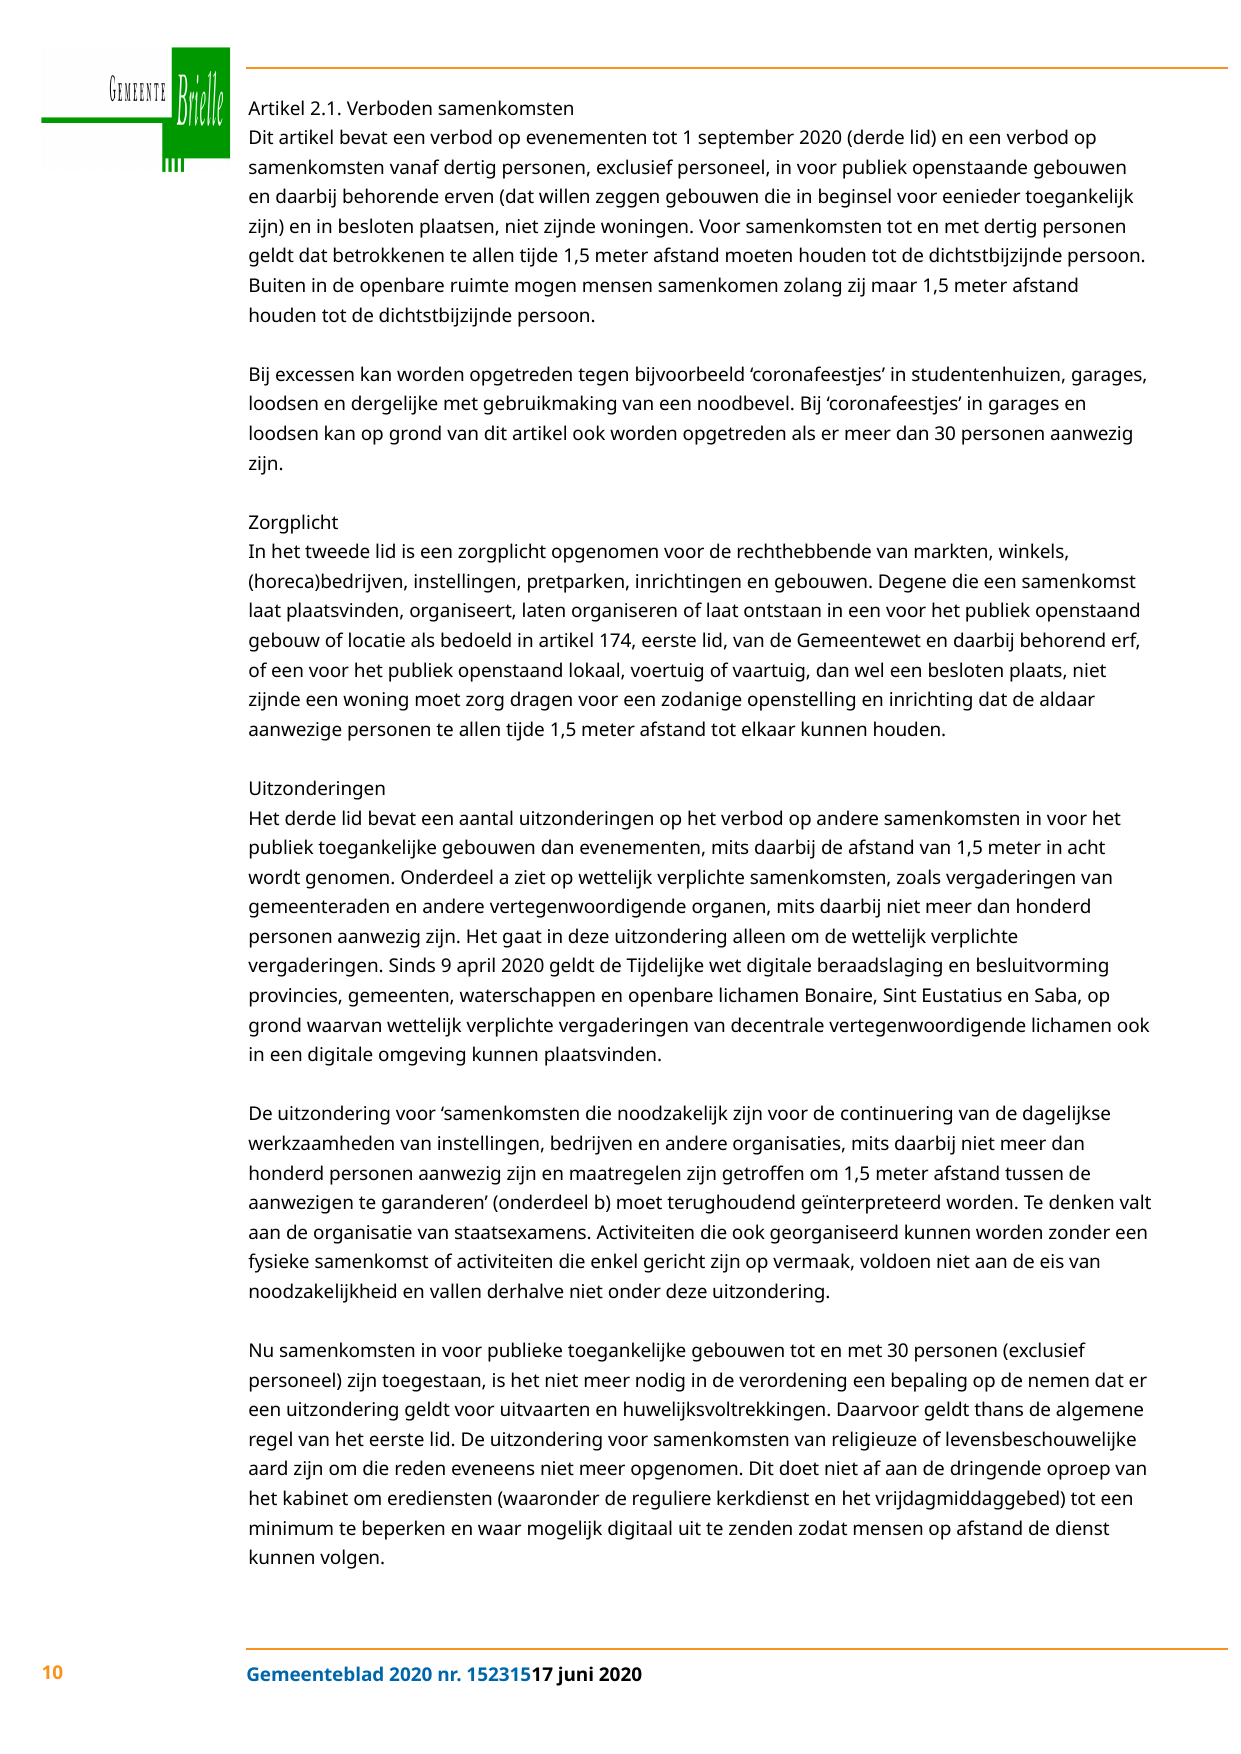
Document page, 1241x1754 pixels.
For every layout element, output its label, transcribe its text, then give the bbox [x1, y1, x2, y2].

text Nu samenkomsten in voor publieke toegankelijke gebouwen tot en met 30 personen (exclusief personeel) zijn toegestaan, is het niet meer nodig in de verordening een bepaling op de nemen dat er een uitzondering geldt voor uitvaarten en huwelijksvoltrekkingen. Daarvoor geldt thans de algemene regel van het eerste lid. De uitzondering voor samenkomsten van religieuze of levensbeschouwelijke aard zijn om die reden eveneens niet meer opgenomen. Dit doet niet af aan de dringende oproep van het kabinet om erediensten (waaronder de reguliere kerkdienst en het vrijdagmiddaggebed) tot een minimum te beperken en waar mogelijk digitaal uit te zenden zodat mensen op afstand de dienst kunnen volgen. [248, 1337, 1152, 1570]
text Dit artikel bevat een verbod op evenementen tot 1 september 2020 (derde lid) en een verbod op samenkomsten vanaf dertig personen, exclusief personeel, in voor publiek openstaande gebouwen en daarbij behorende erven (dat willen zeggen gebouwen die in beginsel voor eenieder toegankelijk zijn) en in besloten plaatsen, niet zijnde woningen. Voor samenkomsten tot en met dertig personen geldt dat betrokkenen te allen tijde 1,5 meter afstand moeten houden tot de dichtstbijzijnde persoon. [248, 124, 1152, 268]
picture [41, 47, 231, 172]
text Uitzonderingen [248, 775, 1152, 801]
text In het tweede lid is een zorgplicht opgenomen voor de rechthebbende van markten, winkels, (horeca)bedrijven, instellingen, pretparken, inrichtingen en gebouwen. Degene die een samenkomst laat plaatsvinden, organiseert, laten organiseren of laat ontstaan in een voor het publiek openstaand gebouw of locatie als bedoeld in artikel 174, eerste lid, van de Gemeentewet en daarbij behorend erf, of een voor het publiek openstaand lokaal, voertuig of vaartuig, dan wel een besloten plaats, niet zijnde een woning moet zorg dragen voor een zodanige openstelling en inrichting dat de aldaar aanwezige personen te allen tijde 1,5 meter afstand tot elkaar kunnen houden. [248, 538, 1152, 742]
text Artikel 2.1. Verboden samenkomsten [248, 95, 1152, 121]
text Buiten in de openbare ruimte mogen mensen samenkomen zolang zij maar 1,5 meter afstand houden tot de dichtstbijzijnde persoon. [248, 272, 1152, 328]
text Het derde lid bevat een aantal uitzonderingen op het verbod op andere samenkomsten in voor het publiek toegankelijke gebouwen dan evenementen, mits daarbij de afstand van 1,5 meter in acht wordt genomen. Onderdeel a ziet op wettelijk verplichte samenkomsten, zoals vergaderingen van gemeenteraden en andere vertegenwoordigende organen, mits daarbij niet meer dan honderd personen aanwezig zijn. Het gaat in deze uitzondering alleen om de wettelijk verplichte vergaderingen. Sinds 9 april 2020 geldt de Tijdelijke wet digitale beraadslaging en besluitvorming provincies, gemeenten, waterschappen en openbare lichamen Bonaire, Sint Eustatius en Saba, op grond waarvan wettelijk verplichte vergaderingen van decentrale vertegenwoordigende lichamen ook in een digitale omgeving kunnen plaatsvinden. [248, 805, 1152, 1067]
text De uitzondering voor ‘samenkomsten die noodzakelijk zijn voor de continuering van de dagelijkse werkzaamheden van instellingen, bedrijven en andere organisaties, mits daarbij niet meer dan honderd personen aanwezig zijn en maatregelen zijn getroffen om 1,5 meter afstand tussen de aanwezigen te garanderen’ (onderdeel b) moet terughoudend geïnterpreteerd worden. Te denken valt aan de organisatie van staatsexamens. Activiteiten die ook georganiseerd kunnen worden zonder een fysieke samenkomst of activiteiten die enkel gericht zijn op vermaak, voldoen niet aan de eis van noodzakelijkheid en vallen derhalve niet onder deze uitzondering. [248, 1101, 1152, 1304]
text Zorgplicht [248, 509, 1152, 535]
text Bij excessen kan worden opgetreden tegen bijvoorbeeld ‘coronafeestjes’ in studentenhuizen, garages, loodsen en dergelijke met gebruikmaking van een noodbevel. Bij ‘coronafeestjes’ in garages en loodsen kan op grond van dit artikel ook worden opgetreden als er meer dan 30 personen aanwezig zijn. [248, 361, 1152, 476]
